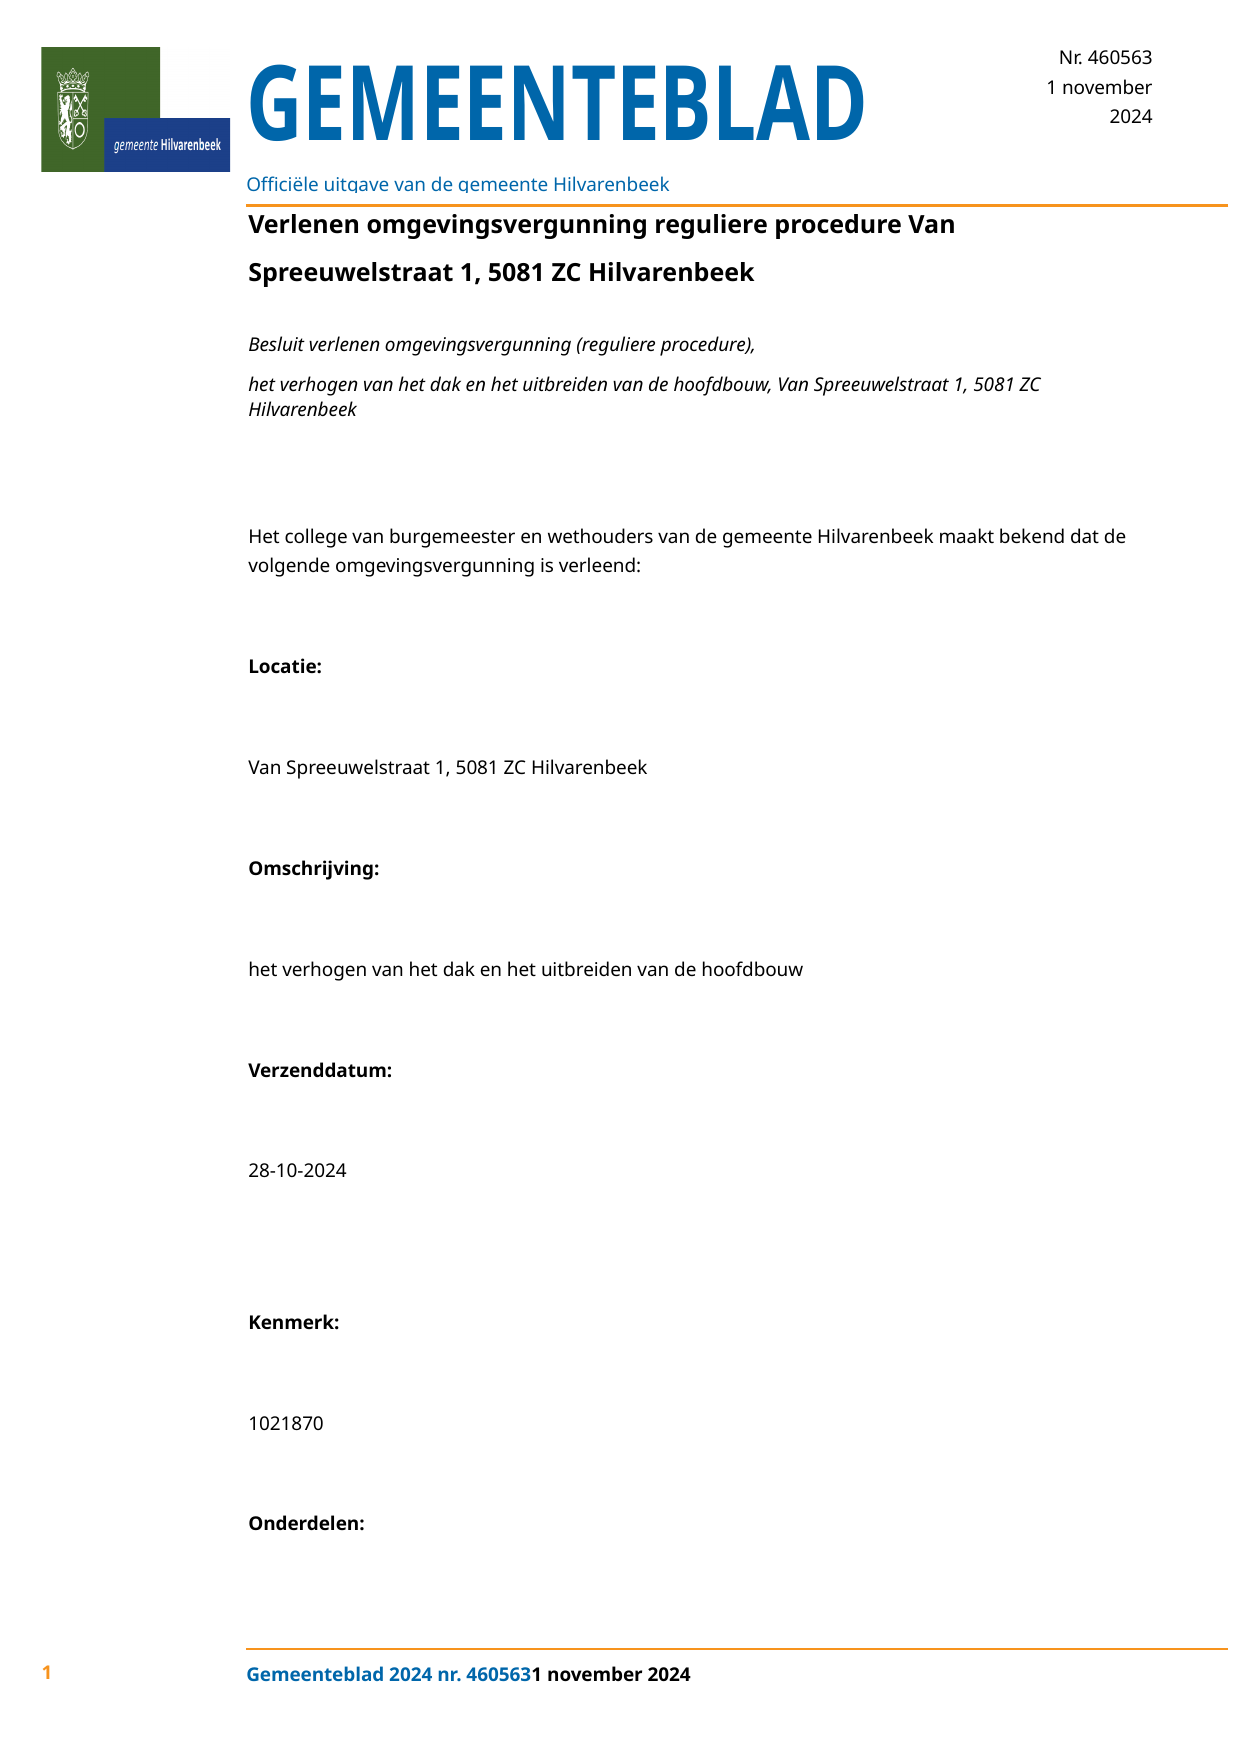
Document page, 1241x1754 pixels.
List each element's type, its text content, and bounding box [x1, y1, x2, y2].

text Kenmerk: [248, 1309, 1152, 1334]
text het verhogen van het dak en het uitbreiden van de hoofdbouw [248, 956, 1152, 982]
text Verzenddatum: [248, 1057, 1152, 1082]
text Besluit verlenen omgevingsvergunning (reguliere procedure), [248, 331, 1152, 357]
text Onderdelen: [248, 1511, 1152, 1536]
text Omschrijving: [248, 855, 1152, 881]
text het verhogen van het dak en het uitbreiden van de hoofdbouw, Van Spreeuwelstraat 1, 5081 ZC Hilvarenbeek [248, 371, 1152, 422]
text 28-10-2024 [248, 1158, 1152, 1183]
text Verlenen omgevingsvergunning reguliere procedure Van Spreeuwelstraat 1, 5081 ZC Hilvarenbeek [248, 207, 1152, 288]
picture [41, 47, 231, 172]
text Het college van burgemeester en wethouders van de gemeente Hilvarenbeek maakt bekend dat de volgende omgevingsvergunning is verleend: [248, 523, 1152, 578]
text 1021870 [248, 1410, 1152, 1435]
text Locatie: [248, 653, 1152, 679]
text Van Spreeuwelstraat 1, 5081 ZC Hilvarenbeek [248, 754, 1152, 780]
